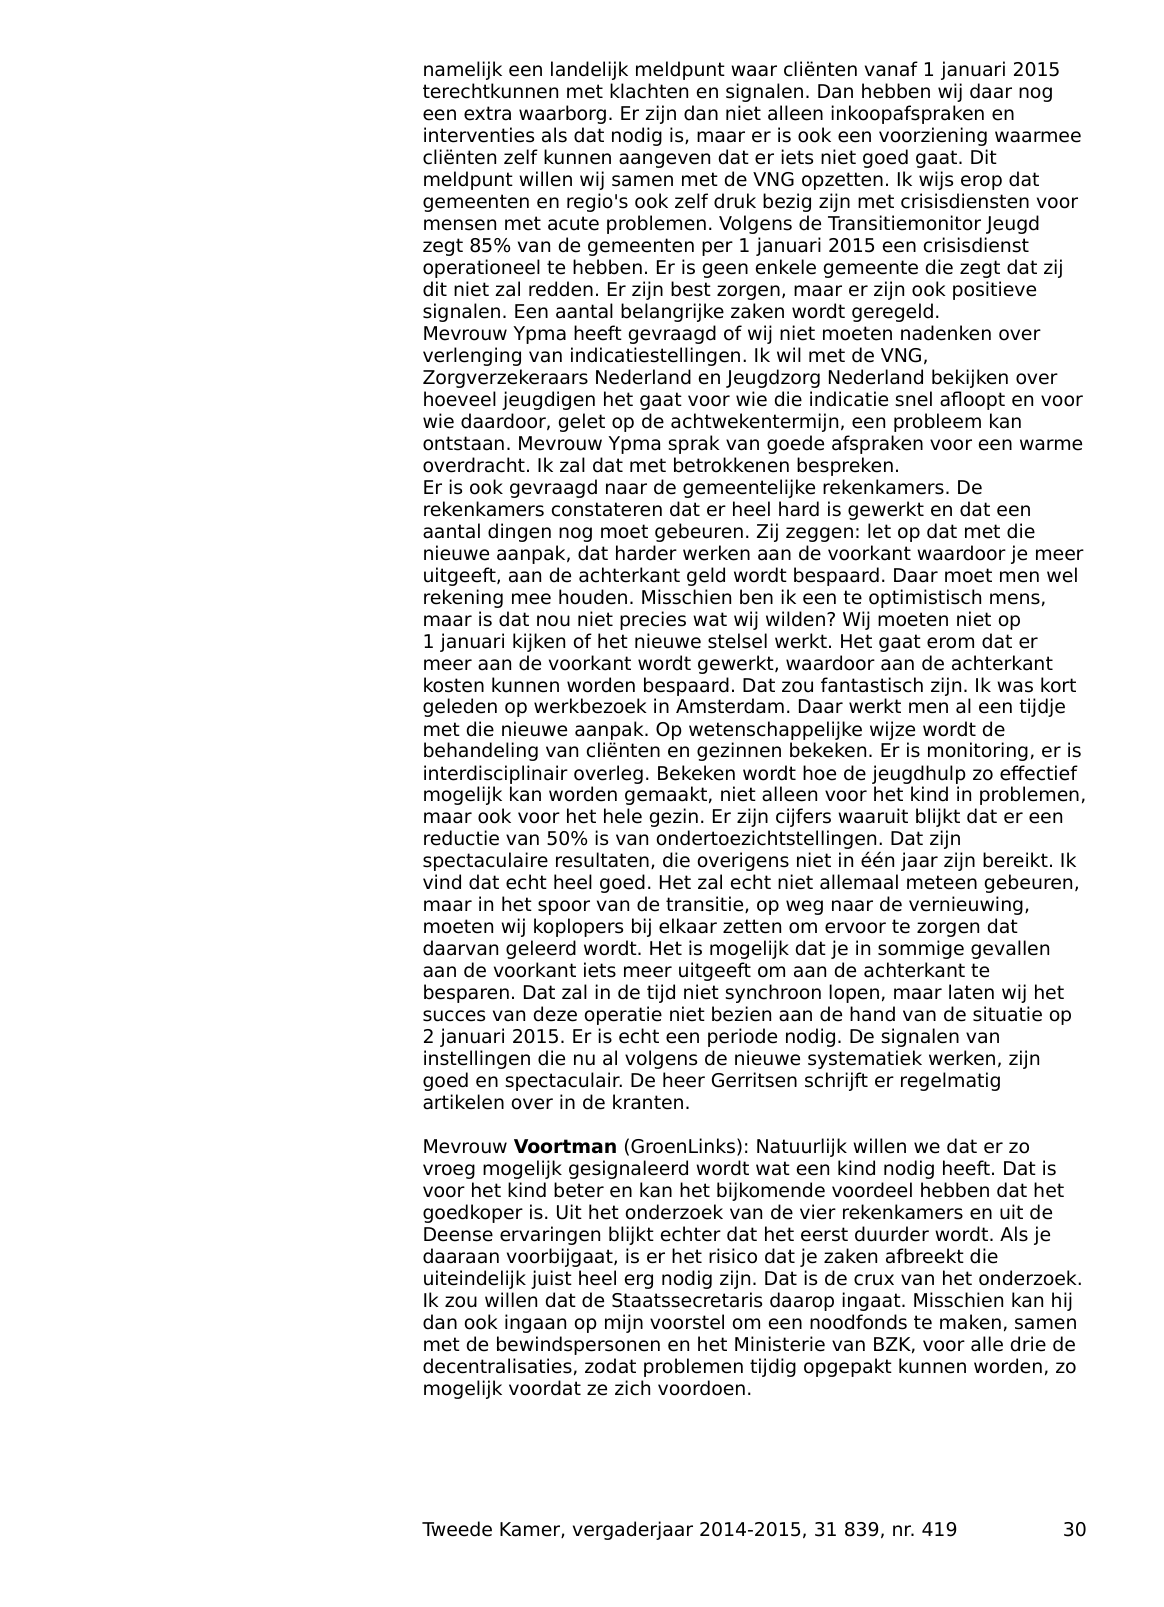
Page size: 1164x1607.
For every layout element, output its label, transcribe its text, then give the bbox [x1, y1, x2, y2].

text Mevrouw Voortman (GroenLinks): Natuurlijk willen we dat er zo vroeg mogelijk gesignaleerd wordt wat een kind nodig heeft. Dat is voor het kind beter en kan het bijkomende voordeel hebben dat het goedkoper is. Uit het onderzoek van de vier rekenkamers en uit de Deense ervaringen blijkt echter dat het eerst duurder wordt. Als je daaraan voorbijgaat, is er het risico dat je zaken afbreekt die uiteindelijk juist heel erg nodig zijn. Dat is de crux van het onderzoek. Ik zou willen dat de Staatssecretaris daarop ingaat. Misschien kan hij dan ook ingaan op mijn voorstel om een noodfonds te maken, samen met de bewindspersonen en het Ministerie van BZK, voor alle drie de decentralisaties, zodat problemen tijdig opgepakt kunnen worden, zo mogelijk voordat ze zich voordoen. [422, 1136, 1087, 1400]
text Mevrouw Ypma heeft gevraagd of wij niet moeten nadenken over verlenging van indicatiestellingen. Ik wil met de VNG, Zorgverzekeraars Nederland en Jeugdzorg Nederland bekijken over hoeveel jeugdigen het gaat voor wie die indicatie snel afloopt en voor wie daardoor, gelet op de achtwekentermijn, een probleem kan ontstaan. Mevrouw Ypma sprak van goede afspraken voor een warme overdracht. Ik zal dat met betrokkenen bespreken. [422, 323, 1087, 477]
text namelijk een landelijk meldpunt waar cliënten vanaf 1 januari 2015 terechtkunnen met klachten en signalen. Dan hebben wij daar nog een extra waarborg. Er zijn dan niet alleen inkoopafspraken en interventies als dat nodig is, maar er is ook een voorziening waarmee cliënten zelf kunnen aangeven dat er iets niet goed gaat. Dit meldpunt willen wij samen met de VNG opzetten. Ik wijs erop dat gemeenten en regio's ook zelf druk bezig zijn met crisisdiensten voor mensen met acute problemen. Volgens de Transitiemonitor Jeugd zegt 85% van de gemeenten per 1 januari 2015 een crisisdienst operationeel te hebben. Er is geen enkele gemeente die zegt dat zij dit niet zal redden. Er zijn best zorgen, maar er zijn ook positieve signalen. Een aantal belangrijke zaken wordt geregeld. [422, 59, 1087, 323]
text Er is ook gevraagd naar de gemeentelijke rekenkamers. De rekenkamers constateren dat er heel hard is gewerkt en dat een aantal dingen nog moet gebeuren. Zij zeggen: let op dat met die nieuwe aanpak, dat harder werken aan de voorkant waardoor je meer uitgeeft, aan de achterkant geld wordt bespaard. Daar moet men wel rekening mee houden. Misschien ben ik een te optimistisch mens, maar is dat nou niet precies wat wij wilden? Wij moeten niet op 1 januari kijken of het nieuwe stelsel werkt. Het gaat erom dat er meer aan de voorkant wordt gewerkt, waardoor aan de achterkant kosten kunnen worden bespaard. Dat zou fantastisch zijn. Ik was kort geleden op werkbezoek in Amsterdam. Daar werkt men al een tijdje met die nieuwe aanpak. Op wetenschappelijke wijze wordt de behandeling van cliënten en gezinnen bekeken. Er is monitoring, er is interdisciplinair overleg. Bekeken wordt hoe de jeugdhulp zo effectief mogelijk kan worden gemaakt, niet alleen voor het kind in problemen, maar ook voor het hele gezin. Er zijn cijfers waaruit blijkt dat er een reductie van 50% is van ondertoezichtstellingen. Dat zijn spectaculaire resultaten, die overigens niet in één jaar zijn bereikt. Ik vind dat echt heel goed. Het zal echt niet allemaal meteen gebeuren, maar in het spoor van de transitie, op weg naar de vernieuwing, moeten wij koplopers bij elkaar zetten om ervoor te zorgen dat daarvan geleerd wordt. Het is mogelijk dat je in sommige gevallen aan de voorkant iets meer uitgeeft om aan de achterkant te besparen. Dat zal in de tijd niet synchroon lopen, maar laten wij het succes van deze operatie niet bezien aan de hand van de situatie op 2 januari 2015. Er is echt een periode nodig. De signalen van instellingen die nu al volgens de nieuwe systematiek werken, zijn goed en spectaculair. De heer Gerritsen schrijft er regelmatig artikelen over in de kranten. [422, 477, 1087, 1114]
